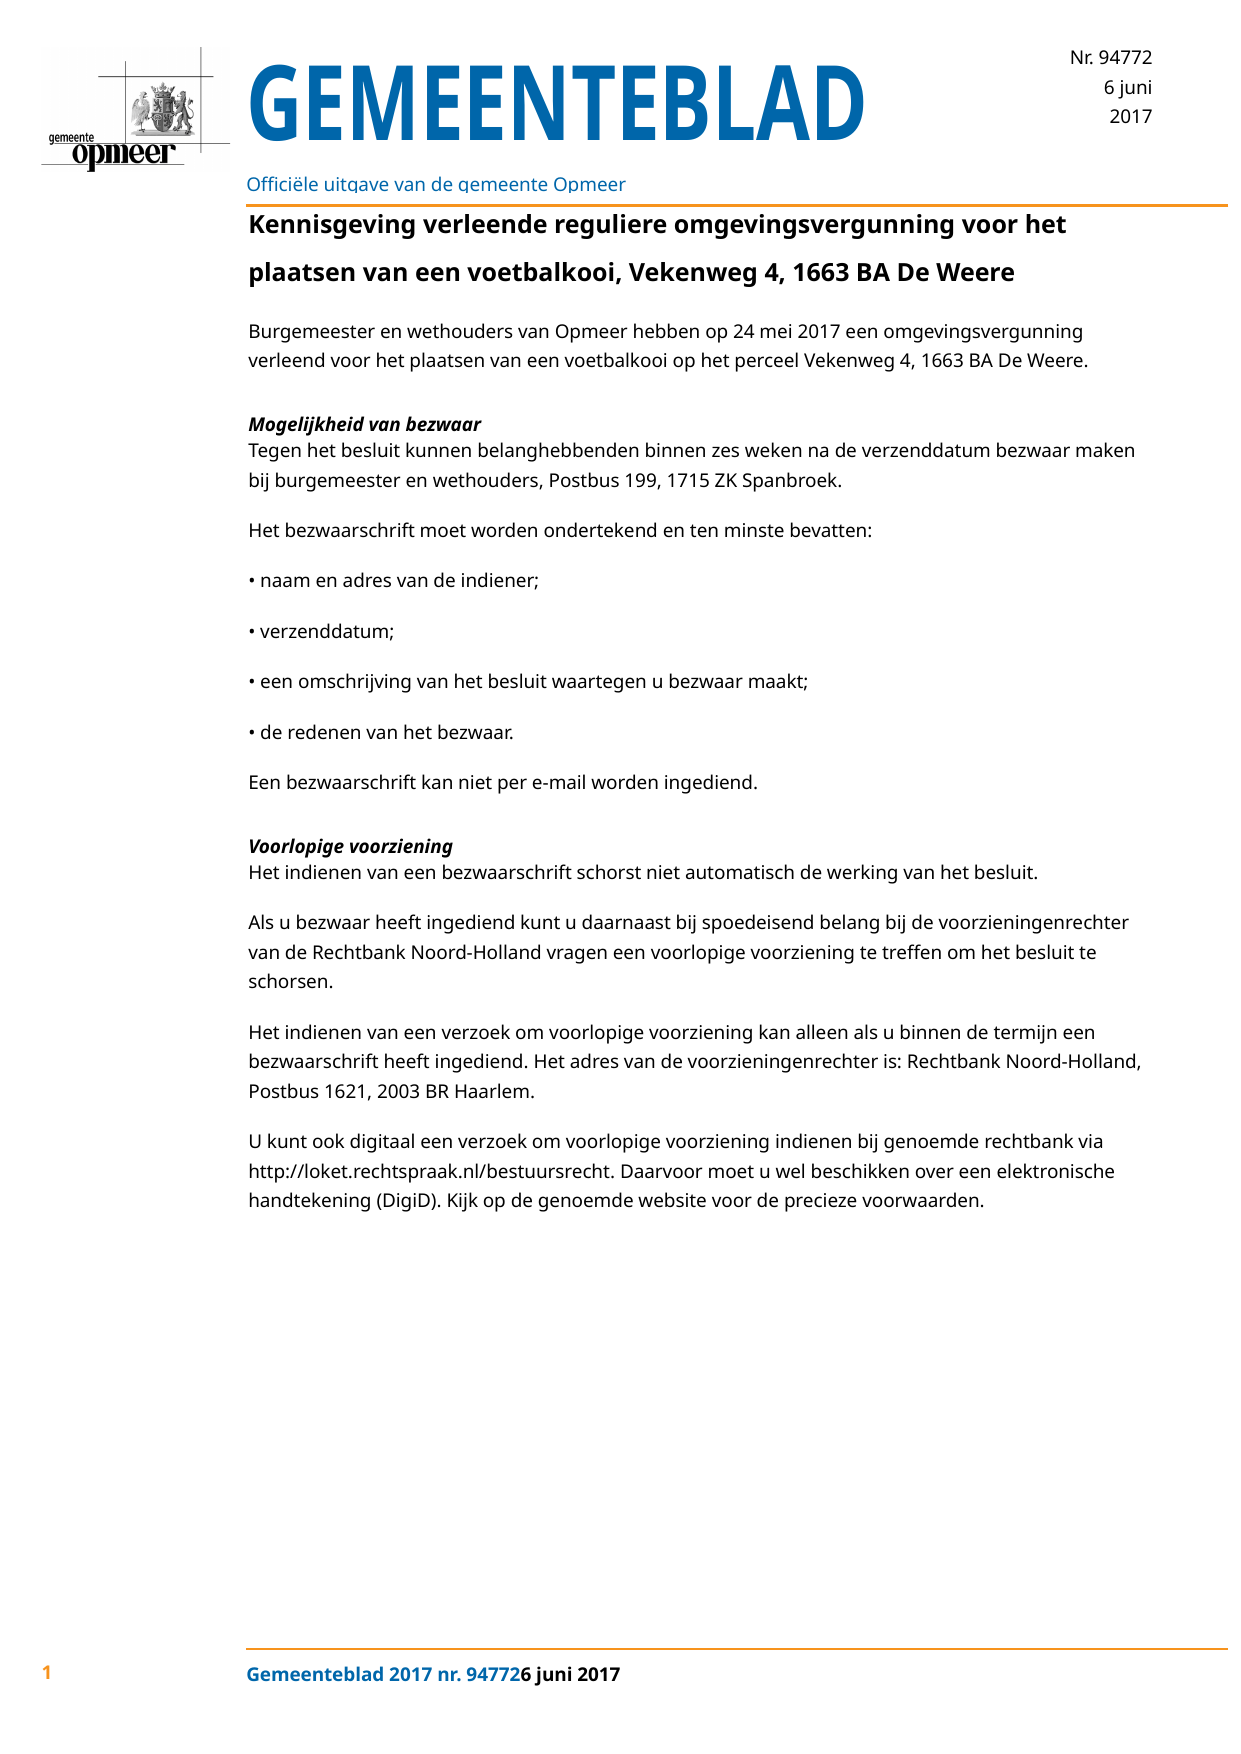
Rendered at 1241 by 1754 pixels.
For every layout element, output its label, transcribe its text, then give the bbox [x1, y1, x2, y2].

text U kunt ook digitaal een verzoek om voorlopige voorziening indienen bij genoemde rechtbank via http://loket.rechtspraak.nl/bestuursrecht. Daarvoor moet u wel beschikken over een elektronische handtekening (DigiD). Kijk op de genoemde website voor de precieze voorwaarden. [248, 1128, 1152, 1213]
text • verzenddatum; [248, 618, 1152, 644]
text Burgemeester en wethouders van Opmeer hebben op 24 mei 2017 een omgevingsvergunning verleend voor het plaatsen van een voetbalkooi op het perceel Vekenweg 4, 1663 BA De Weere. [248, 318, 1152, 373]
text Het bezwaarschrift moet worden ondertekend en ten minste bevatten: [248, 517, 1152, 543]
picture [41, 47, 231, 172]
text • naam en adres van de indiener; [248, 568, 1152, 593]
text Mogelijkheid van bezwaar [248, 411, 1152, 437]
text • de redenen van het bezwaar. [248, 719, 1152, 744]
text Voorlopige voorziening [248, 833, 1152, 859]
text Het indienen van een bezwaarschrift schorst niet automatisch de werking van het besluit. [248, 859, 1152, 885]
text Kennisgeving verleende reguliere omgevingsvergunning voor het plaatsen van een voetbalkooi, Vekenweg 4, 1663 BA De Weere [248, 207, 1152, 288]
text Tegen het besluit kunnen belanghebbenden binnen zes weken na de verzenddatum bezwaar maken bij burgemeester en wethouders, Postbus 199, 1715 ZK Spanbroek. [248, 437, 1152, 492]
text Als u bezwaar heeft ingediend kunt u daarnaast bij spoedeisend belang bij de voorzieningenrechter van de Rechtbank Noord-Holland vragen een voorlopige voorziening te treffen om het besluit te schorsen. [248, 909, 1152, 994]
text Het indienen van een verzoek om voorlopige voorziening kan alleen als u binnen de termijn een bezwaarschrift heeft ingediend. Het adres van de voorzieningenrechter is: Rechtbank Noord-Holland, Postbus 1621, 2003 BR Haarlem. [248, 1019, 1152, 1104]
text • een omschrijving van het besluit waartegen u bezwaar maakt; [248, 668, 1152, 694]
text Een bezwaarschrift kan niet per e-mail worden ingediend. [248, 769, 1152, 795]
